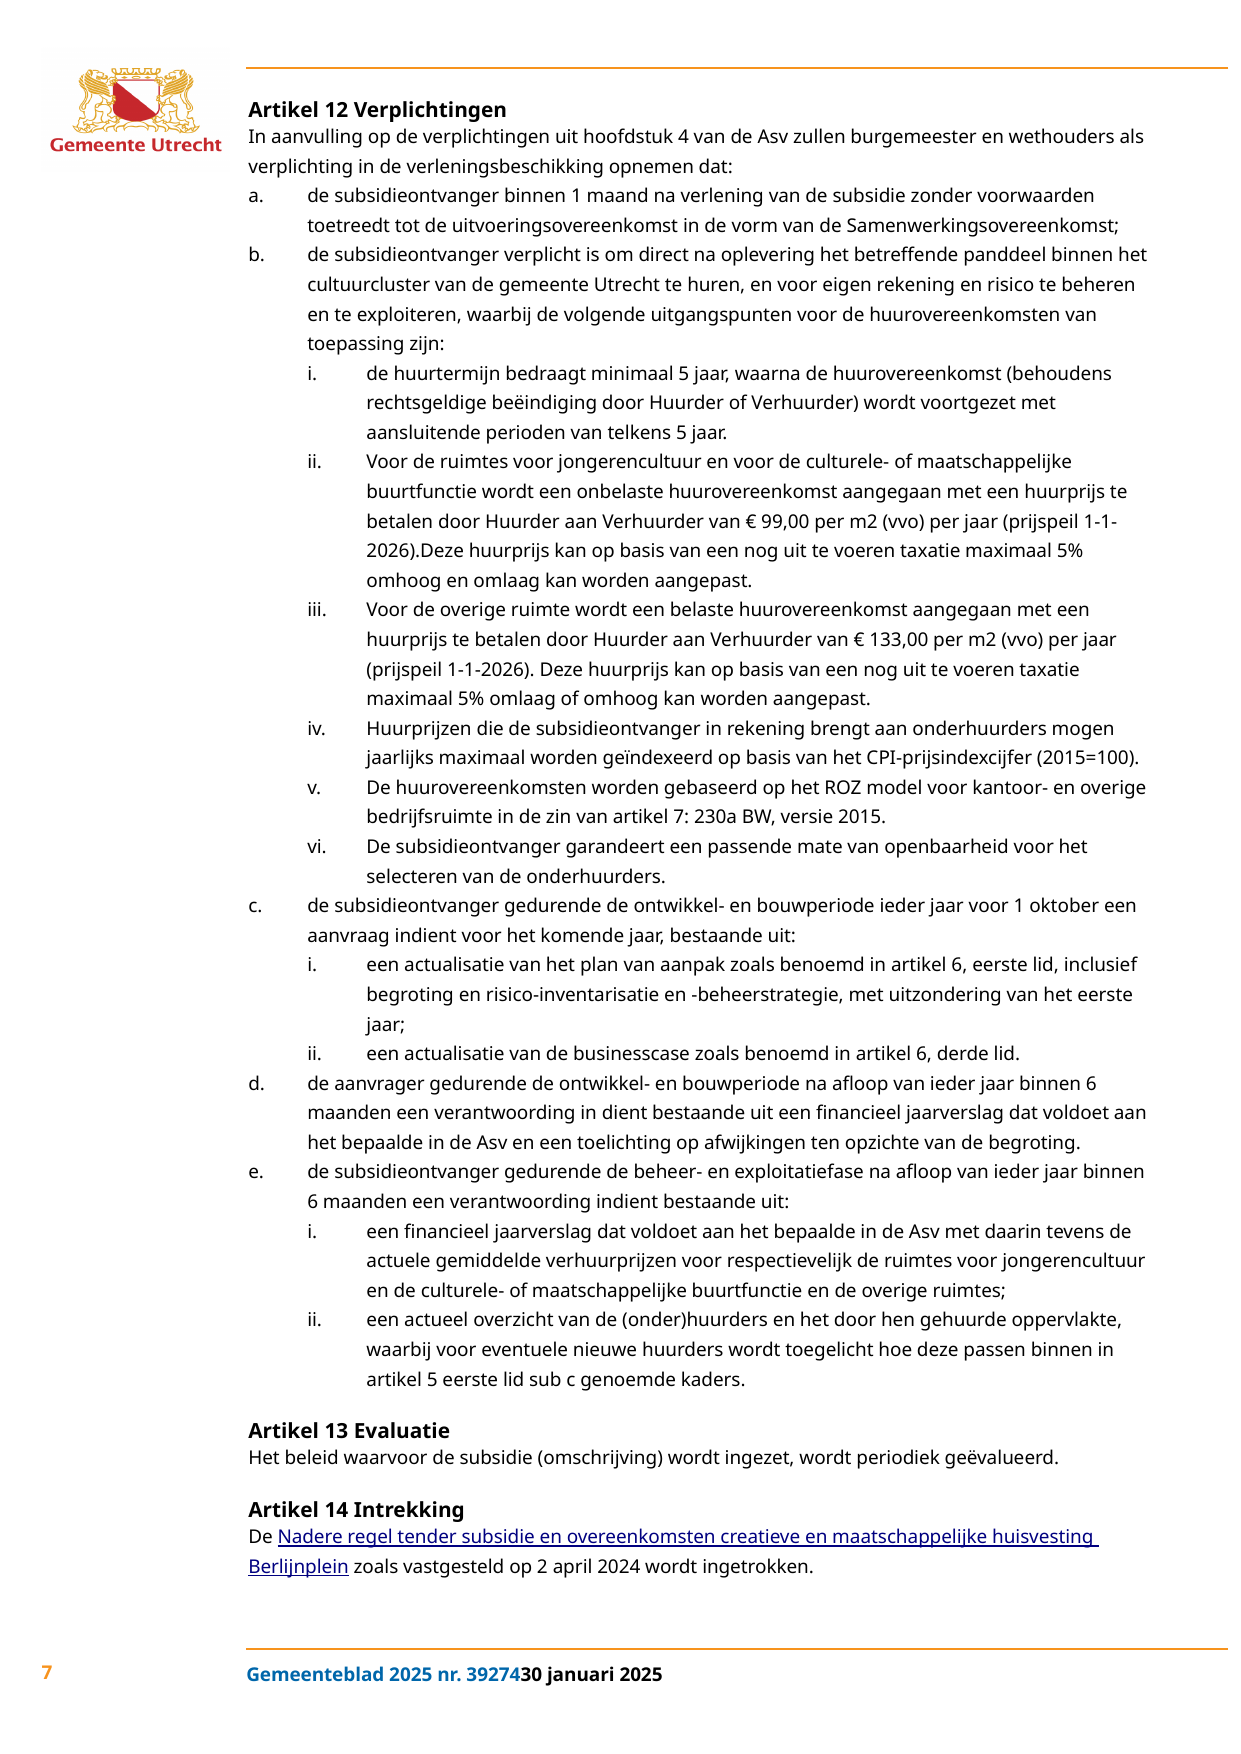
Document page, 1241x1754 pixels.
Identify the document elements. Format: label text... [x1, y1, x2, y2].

picture [41, 47, 231, 172]
list de huurtermijn bedraagt minimaal 5 jaar, waarna de huurovereenkomst (behoudens rechtsgeldige beëindiging door Huurder of Verhuurder) wordt voortgezet met aansluitende perioden van telkens 5 jaar. [307, 360, 1152, 445]
list een actueel overzicht van de (onder)huurders en het door hen gehuurde oppervlakte, waarbij voor eventuele nieuwe huurders wordt toegelicht hoe deze passen binnen in artikel 5 eerste lid sub c genoemde kaders. [307, 1307, 1152, 1391]
list de subsidieontvanger verplicht is om direct na oplevering het betreffende panddeel binnen het cultuurcluster van de gemeente Utrecht te huren, en voor eigen rekening en risico te beheren en te exploiteren, waarbij de volgende uitgangspunten voor de huurovereenkomsten van toepassing zijn: [248, 242, 1152, 356]
text De Nadere regel tender subsidie en overeenkomsten creatieve en maatschappelijke huisvesting Berlijnplein zoals vastgesteld op 2 april 2024 wordt ingetrokken. [248, 1523, 1152, 1579]
list een actualisatie van het plan van aanpak zoals benoemd in artikel 6, eerste lid, inclusief begroting en risico-inventarisatie en -beheerstrategie, met uitzondering van het eerste jaar; [307, 952, 1152, 1036]
list de aanvrager gedurende de ontwikkel- en bouwperiode na afloop van ieder jaar binnen 6 maanden een verantwoording in dient bestaande uit een financieel jaarverslag dat voldoet aan het bepaalde in de Asv en een toelichting op afwijkingen ten opzichte van de begroting. [248, 1070, 1152, 1155]
list De subsidieontvanger garandeert een passende mate van openbaarheid voor het selecteren van de onderhuurders. [307, 833, 1152, 888]
list Voor de ruimtes voor jongerencultuur en voor de culturele- of maatschappelijke buurtfunctie wordt een onbelaste huurovereenkomst aangegaan met een huurprijs te betalen door Huurder aan Verhuurder van € 99,00 per m2 (vvo) per jaar (prijspeil 1-1-2026).Deze huurprijs kan op basis van een nog uit te voeren taxatie maximaal 5% omhoog en omlaag kan worden aangepast. [307, 449, 1152, 593]
list de subsidieontvanger gedurende de ontwikkel- en bouwperiode ieder jaar voor 1 oktober een aanvraag indient voor het komende jaar, bestaande uit: [248, 892, 1152, 948]
text Artikel 13 Evaluatie [248, 1416, 1152, 1444]
text Artikel 12 Verplichtingen [248, 95, 1152, 123]
list De huurovereenkomsten worden gebaseerd op het ROZ model voor kantoor- en overige bedrijfsruimte in de zin van artikel 7: 230a BW, versie 2015. [307, 774, 1152, 829]
text In aanvulling op de verplichtingen uit hoofdstuk 4 van de Asv zullen burgemeester en wethouders als verplichting in de verleningsbeschikking opnemen dat: [248, 123, 1152, 178]
text Het beleid waarvoor de subsidie (omschrijving) wordt ingezet, wordt periodiek geëvalueerd. [248, 1444, 1152, 1470]
list een actualisatie van de businesscase zoals benoemd in artikel 6, derde lid. [307, 1040, 1152, 1066]
list een financieel jaarverslag dat voldoet aan het bepaalde in de Asv met daarin tevens de actuele gemiddelde verhuurprijzen voor respectievelijk de ruimtes voor jongerencultuur en de culturele- of maatschappelijke buurtfunctie en de overige ruimtes; [307, 1218, 1152, 1303]
list Voor de overige ruimte wordt een belaste huurovereenkomst aangegaan met een huurprijs te betalen door Huurder aan Verhuurder van € 133,00 per m2 (vvo) per jaar (prijspeil 1-1-2026). Deze huurprijs kan op basis van een nog uit te voeren taxatie maximaal 5% omlaag of omhoog kan worden aangepast. [307, 597, 1152, 711]
list de subsidieontvanger gedurende de beheer- en exploitatiefase na afloop van ieder jaar binnen 6 maanden een verantwoording indient bestaande uit: [248, 1159, 1152, 1214]
text Artikel 14 Intrekking [248, 1495, 1152, 1523]
list Huurprijzen die de subsidieontvanger in rekening brengt aan onderhuurders mogen jaarlijks maximaal worden geïndexeerd op basis van het CPI-prijsindexcijfer (2015=100). [307, 715, 1152, 770]
list de subsidieontvanger binnen 1 maand na verlening van de subsidie zonder voorwaarden toetreedt tot de uitvoeringsovereenkomst in de vorm van de Samenwerkingsovereenkomst; [248, 182, 1152, 238]
